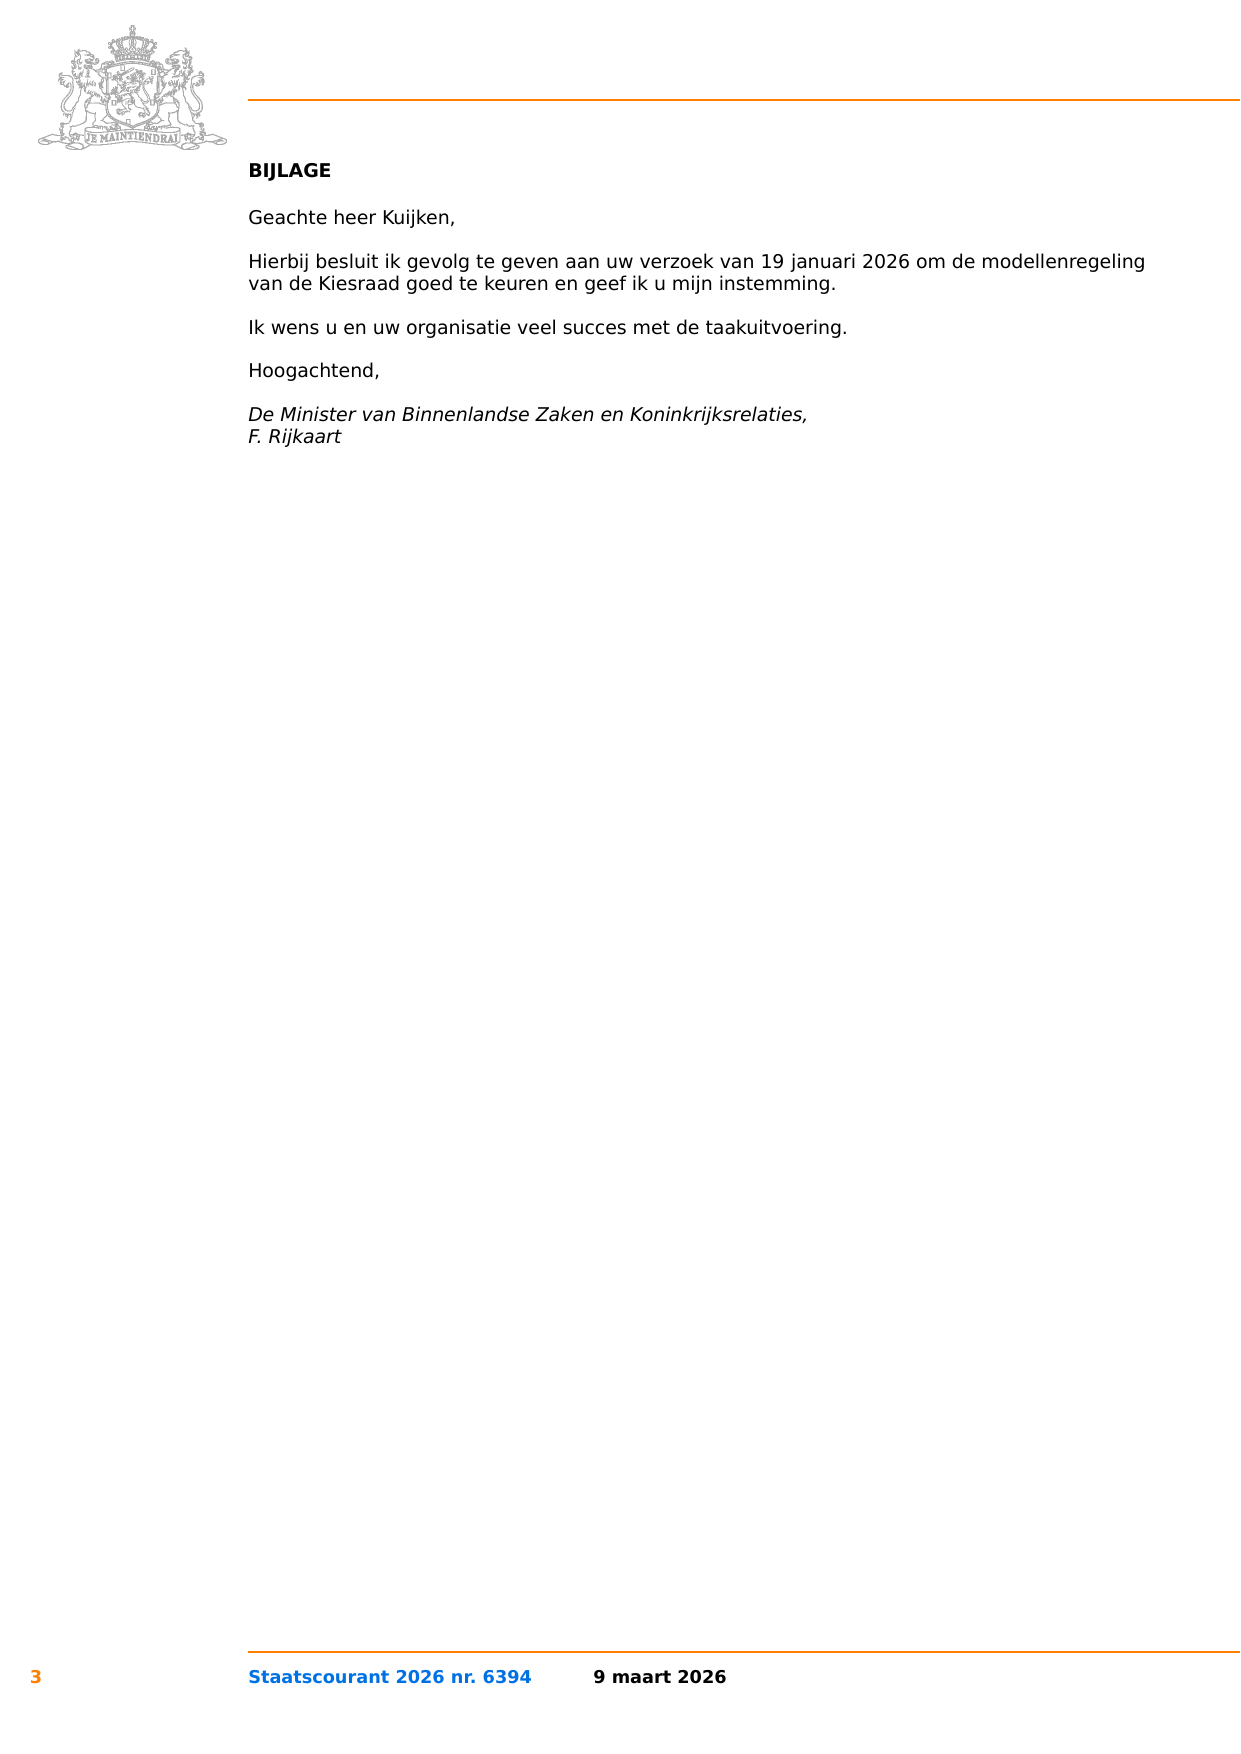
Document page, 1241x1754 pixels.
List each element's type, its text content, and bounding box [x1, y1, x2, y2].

picture [38, 25, 227, 150]
text Geachte heer Kuijken, [248, 207, 1163, 229]
text De Minister van Binnenlandse Zaken en Koninkrijksrelaties, F. Rijkaart [248, 404, 1163, 448]
subtitle BIJLAGE [248, 160, 1163, 182]
text Ik wens u en uw organisatie veel succes met de taakuitvoering. [248, 317, 1163, 338]
text Hierbij besluit ik gevolg te geven aan uw verzoek van 19 januari 2026 om de modellenregeling van de Kiesraad goed te keuren en geef ik u mijn instemming. [248, 251, 1163, 295]
text Hoogachtend, [248, 360, 1163, 382]
